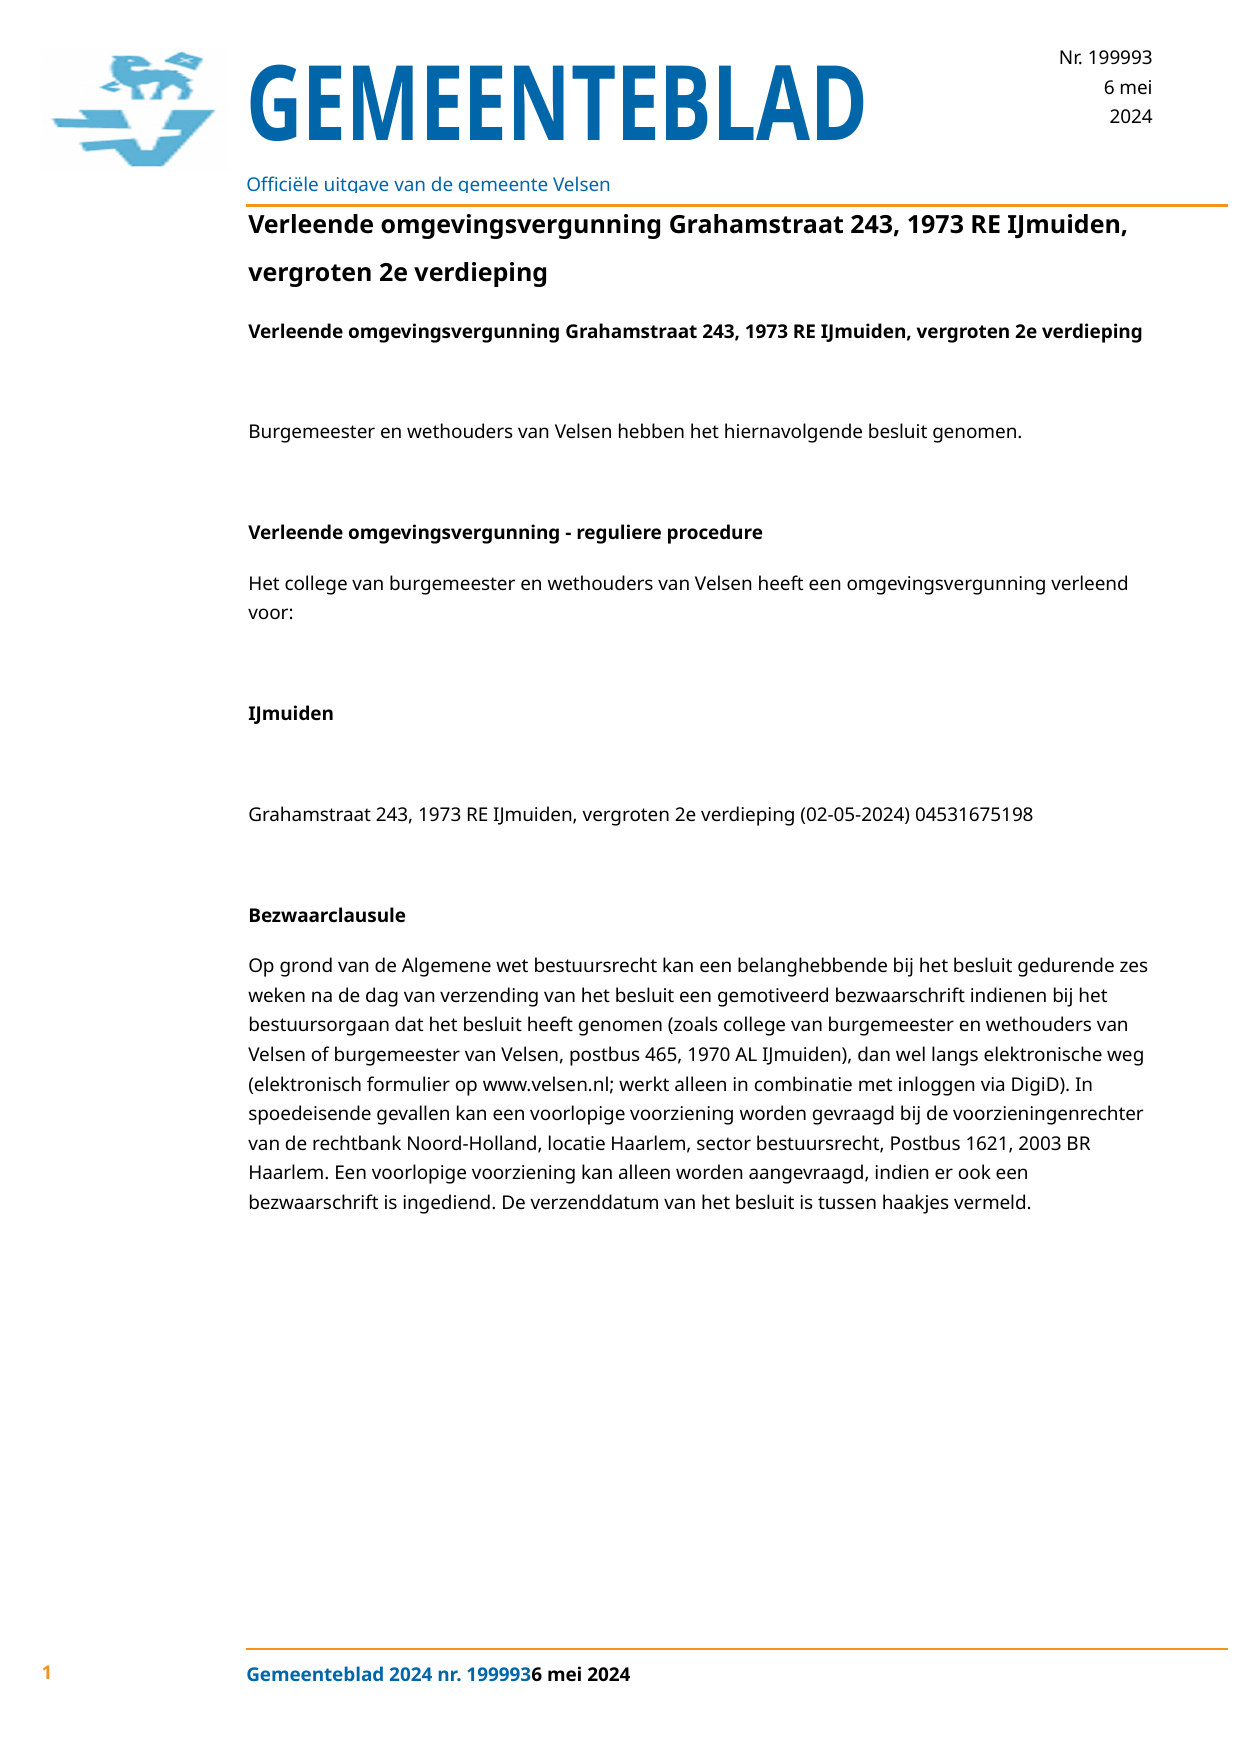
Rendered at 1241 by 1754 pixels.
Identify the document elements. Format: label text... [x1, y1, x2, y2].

text Op grond van de Algemene wet bestuursrecht kan een belanghebbende bij het besluit gedurende zes weken na de dag van verzending van het besluit een gemotiveerd bezwaarschrift indienen bij het bestuursorgaan dat het besluit heeft genomen (zoals college van burgemeester en wethouders van Velsen of burgemeester van Velsen, postbus 465, 1970 AL IJmuiden), dan wel langs elektronische weg (elektronisch formulier op www.velsen.nl; werkt alleen in combinatie met inloggen via DigiD). In spoedeisende gevallen kan een voorlopige voorziening worden gevraagd bij de voorzieningenrechter van de rechtbank Noord-Holland, locatie Haarlem, sector bestuursrecht, Postbus 1621, 2003 BR Haarlem. Een voorlopige voorziening kan alleen worden aangevraagd, indien er ook een bezwaarschrift is ingediend. De verzenddatum van het besluit is tussen haakjes vermeld. [248, 952, 1152, 1215]
text Bezwaarclausule [248, 902, 1152, 928]
text Het college van burgemeester en wethouders van Velsen heeft een omgevingsvergunning verleend voor: [248, 570, 1152, 625]
text Verleende omgevingsvergunning Grahamstraat 243, 1973 RE IJmuiden, vergroten 2e verdieping [248, 318, 1152, 344]
text Verleende omgevingsvergunning - reguliere procedure [248, 519, 1152, 545]
text Verleende omgevingsvergunning Grahamstraat 243, 1973 RE IJmuiden, vergroten 2e verdieping [248, 207, 1152, 288]
picture [41, 47, 231, 172]
text Burgemeester en wethouders van Velsen hebben het hiernavolgende besluit genomen. [248, 419, 1152, 444]
text IJmuiden [248, 700, 1152, 726]
text Grahamstraat 243, 1973 RE IJmuiden, vergroten 2e verdieping (02-05-2024) 04531675198 [248, 801, 1152, 827]
